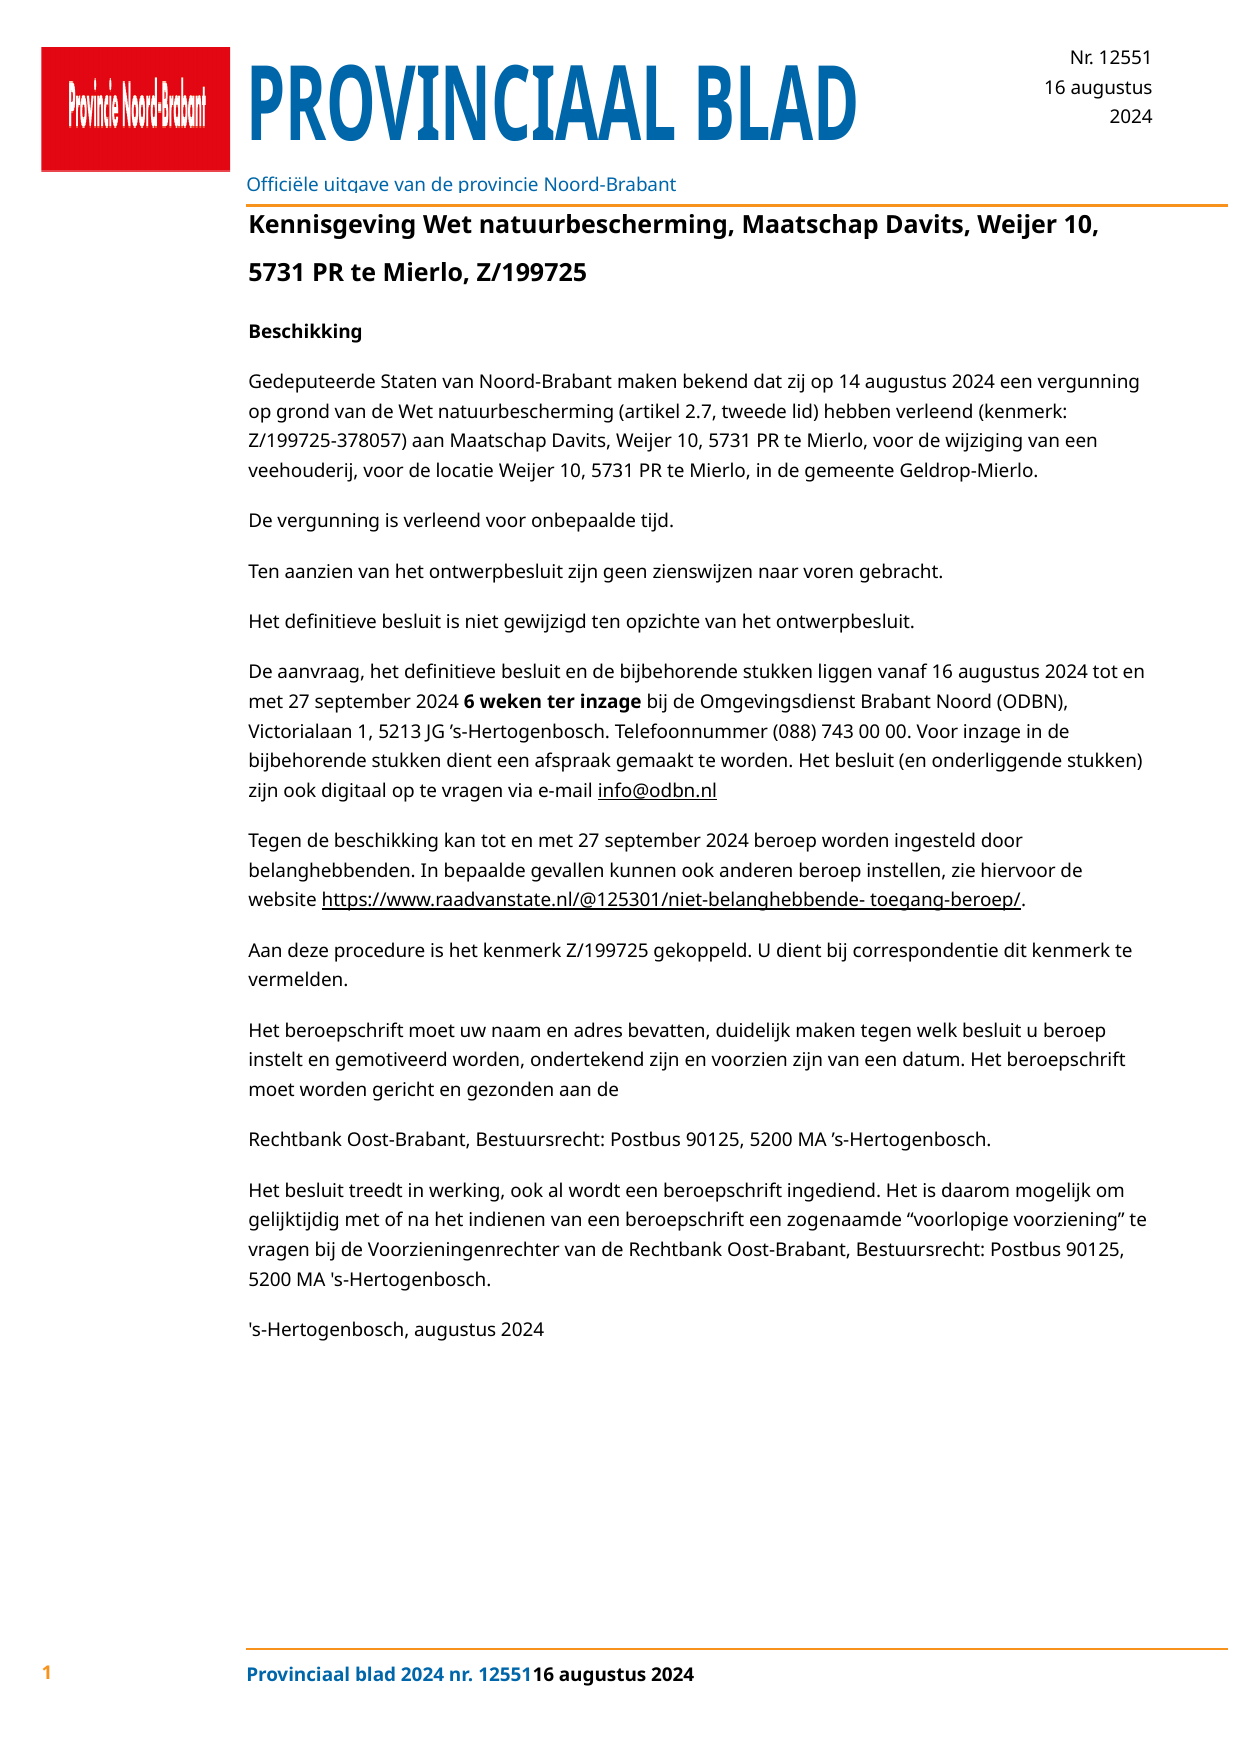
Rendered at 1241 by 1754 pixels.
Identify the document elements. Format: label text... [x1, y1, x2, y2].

text Het definitieve besluit is niet gewijzigd ten opzichte van het ontwerpbesluit. [248, 608, 1152, 634]
text Het besluit treedt in werking, ook al wordt een beroepschrift ingediend. Het is daarom mogelijk om gelijktijdig met of na het indienen van een beroepschrift een zogenaamde “voorlopige voorziening” te vragen bij de Voorzieningenrechter van de Rechtbank Oost-Brabant, Bestuursrecht: Postbus 90125, 5200 MA 's-Hertogenbosch. [248, 1177, 1152, 1292]
text Ten aanzien van het ontwerpbesluit zijn geen zienswijzen naar voren gebracht. [248, 558, 1152, 584]
picture [41, 47, 231, 172]
text Tegen de beschikking kan tot en met 27 september 2024 beroep worden ingesteld door belanghebbenden. In bepaalde gevallen kunnen ook anderen beroep instellen, zie hiervoor de website https://www.raadvanstate.nl/@125301/niet-belanghebbende- toegang-beroep/. [248, 827, 1152, 912]
text De vergunning is verleend voor onbepaalde tijd. [248, 507, 1152, 533]
text Het beroepschrift moet uw naam en adres bevatten, duidelijk maken tegen welk besluit u beroep instelt en gemotiveerd worden, ondertekend zijn en voorzien zijn van een datum. Het beroepschrift moet worden gericht en gezonden aan de [248, 1017, 1152, 1102]
text Kennisgeving Wet natuurbescherming, Maatschap Davits, Weijer 10, 5731 PR te Mierlo, Z/199725 [248, 207, 1152, 288]
text Rechtbank Oost-Brabant, Bestuursrecht: Postbus 90125, 5200 MA ’s-Hertogenbosch. [248, 1127, 1152, 1152]
text 's-Hertogenbosch, augustus 2024 [248, 1316, 1152, 1342]
text Aan deze procedure is het kenmerk Z/199725 gekoppeld. U dient bij correspondentie dit kenmerk te vermelden. [248, 937, 1152, 992]
text Gedeputeerde Staten van Noord-Brabant maken bekend dat zij op 14 augustus 2024 een vergunning op grond van de Wet natuurbescherming (artikel 2.7, tweede lid) hebben verleend (kenmerk: Z/199725-378057) aan Maatschap Davits, Weijer 10, 5731 PR te Mierlo, voor de wijziging van een veehouderij, voor de locatie Weijer 10, 5731 PR te Mierlo, in de gemeente Geldrop-Mierlo. [248, 368, 1152, 483]
text De aanvraag, het definitieve besluit en de bijbehorende stukken liggen vanaf 16 augustus 2024 tot en met 27 september 2024 6 weken ter inzage bij de Omgevingsdienst Brabant Noord (ODBN), Victorialaan 1, 5213 JG ’s-Hertogenbosch. Telefoonnummer (088) 743 00 00. Voor inzage in de bijbehorende stukken dient een afspraak gemaakt te worden. Het besluit (en onderliggende stukken) zijn ook digitaal op te vragen via e-mail info@odbn.nl [248, 659, 1152, 803]
text Beschikking [248, 318, 1152, 344]
